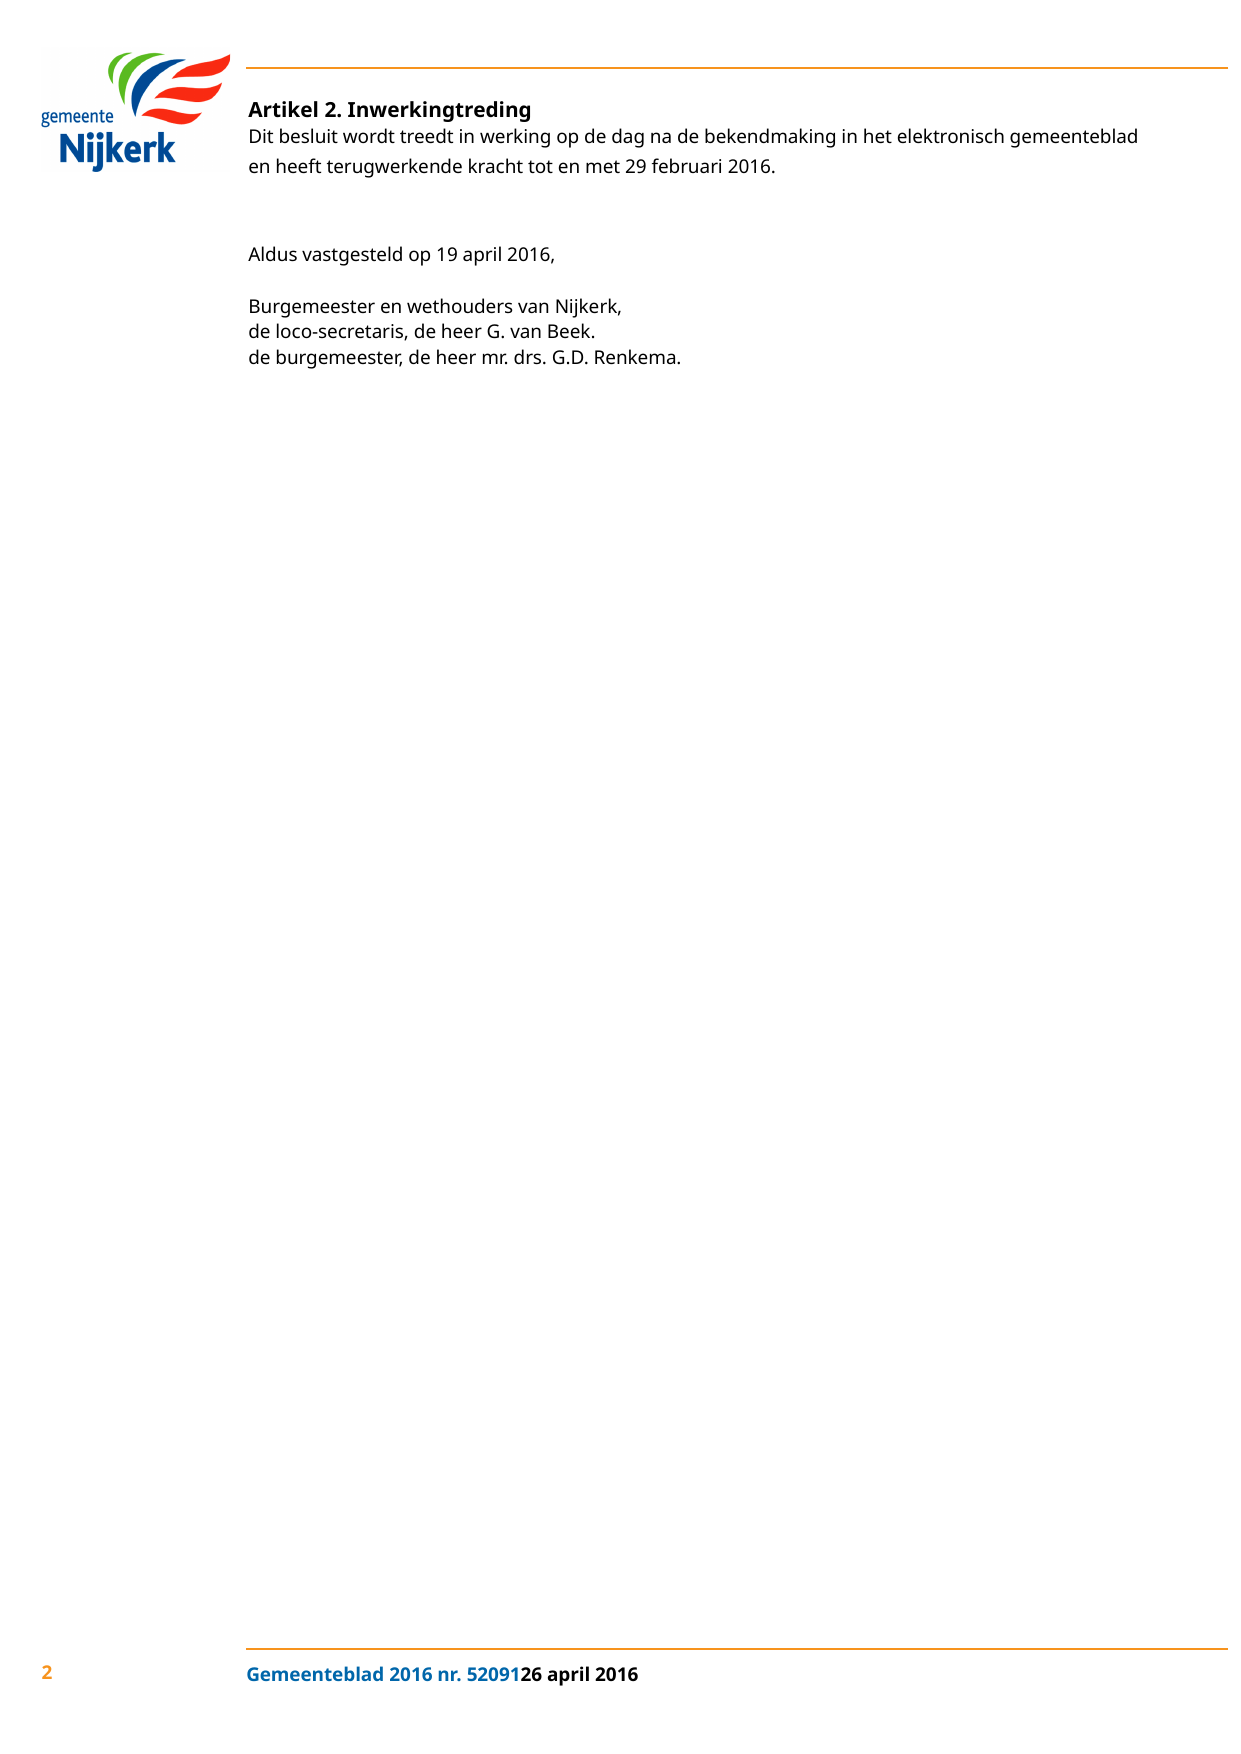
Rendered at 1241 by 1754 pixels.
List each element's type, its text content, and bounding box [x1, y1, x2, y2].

text de burgemeester, de heer mr. drs. G.D. Renkema. [248, 344, 1152, 370]
text Burgemeester en wethouders van Nijkerk, [248, 293, 1152, 319]
picture [41, 47, 231, 172]
text Aldus vastgesteld op 19 april 2016, [248, 242, 1152, 267]
text de loco-secretaris, de heer G. van Beek. [248, 319, 1152, 344]
text Artikel 2. Inwerkingtreding [248, 95, 1152, 123]
text Dit besluit wordt treedt in werking op de dag na de bekendmaking in het elektronisch gemeenteblad en heeft terugwerkende kracht tot en met 29 februari 2016. [248, 123, 1152, 178]
